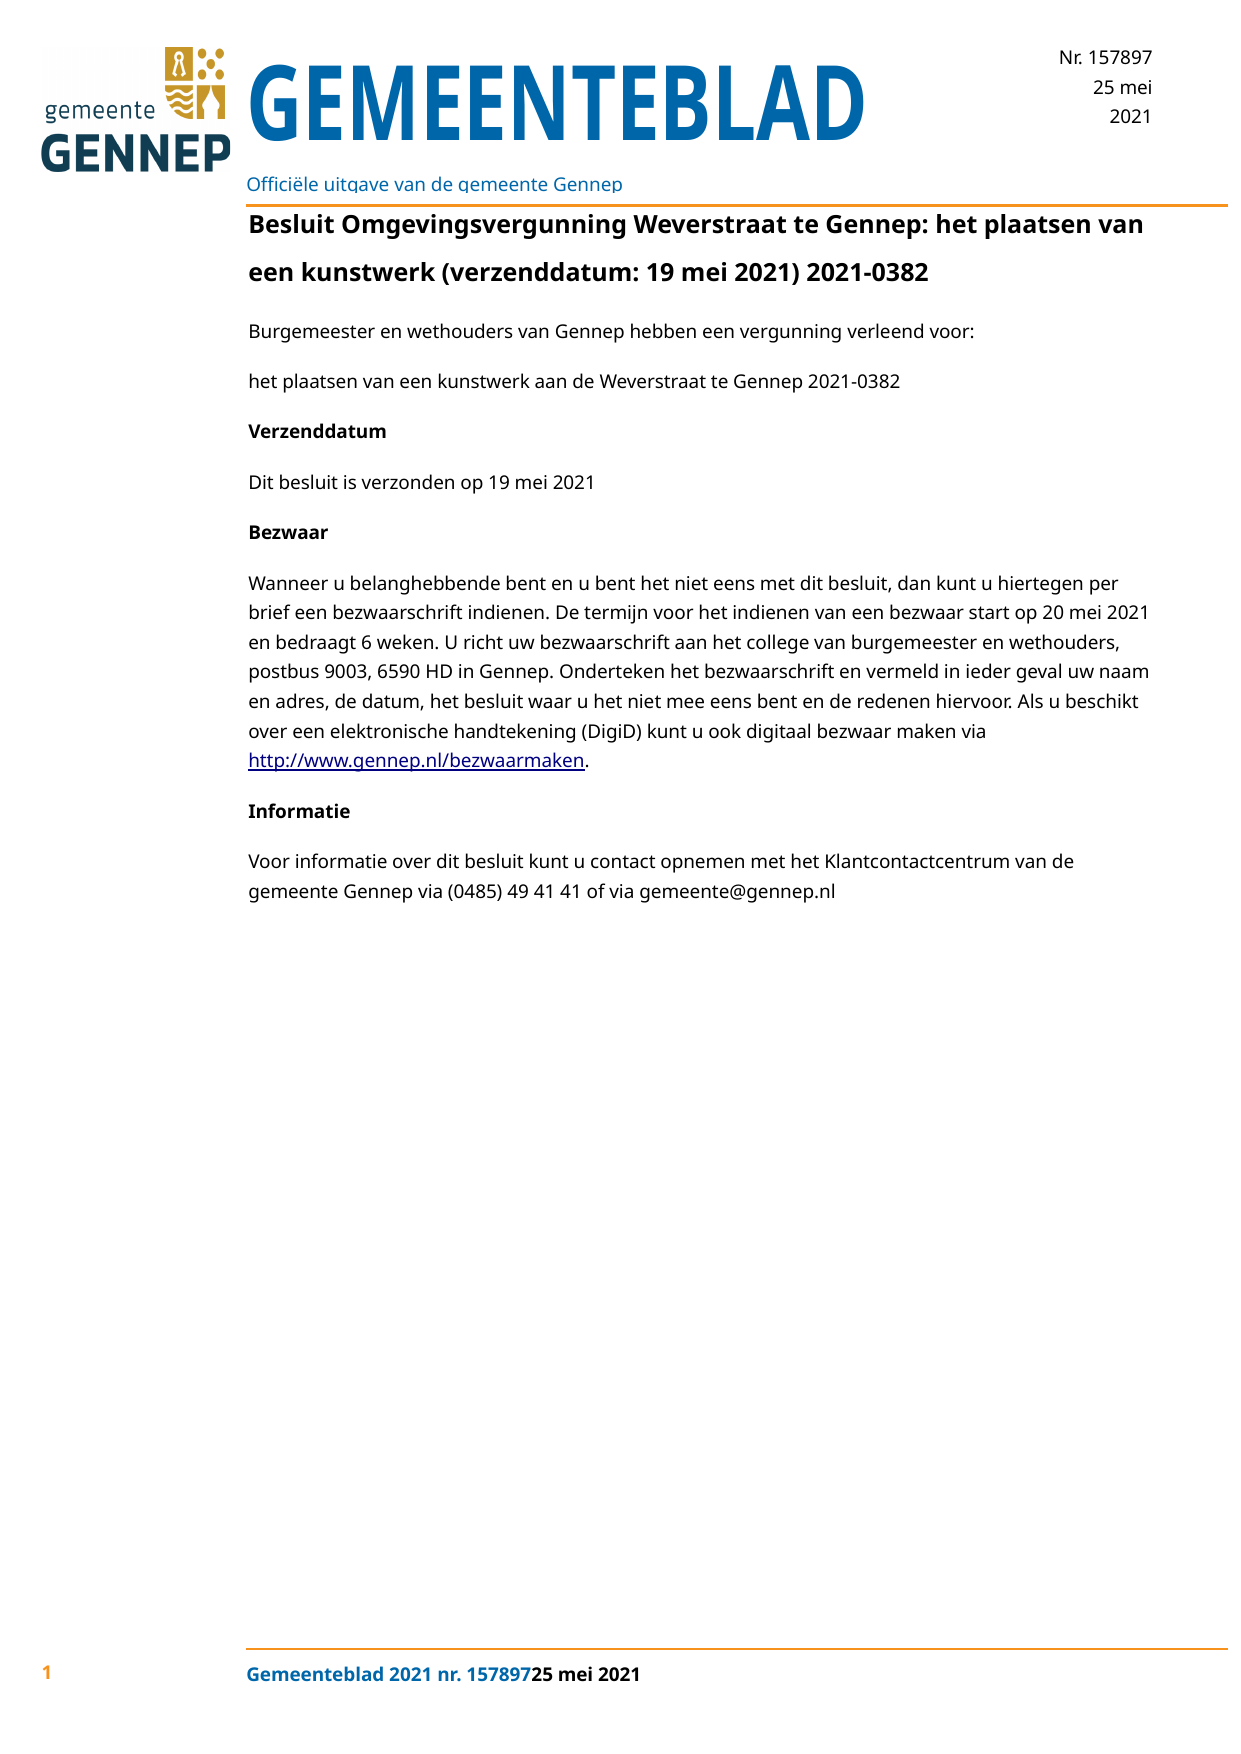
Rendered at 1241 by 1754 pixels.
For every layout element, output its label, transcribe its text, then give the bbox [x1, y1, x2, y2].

text Voor informatie over dit besluit kunt u contact opnemen met het Klantcontactcentrum van de gemeente Gennep via (0485) 49 41 41 of via gemeente@gennep.nl [248, 848, 1152, 904]
text Bezwaar [248, 519, 1152, 545]
picture [41, 47, 231, 172]
text Burgemeester en wethouders van Gennep hebben een vergunning verleend voor: [248, 318, 1152, 344]
text Verzenddatum [248, 419, 1152, 444]
text Dit besluit is verzonden op 19 mei 2021 [248, 469, 1152, 495]
text Informatie [248, 798, 1152, 824]
text het plaatsen van een kunstwerk aan de Weverstraat te Gennep 2021-0382 [248, 368, 1152, 394]
text Besluit Omgevingsvergunning Weverstraat te Gennep: het plaatsen van een kunstwerk (verzenddatum: 19 mei 2021) 2021-0382 [248, 207, 1152, 288]
text Wanneer u belanghebbende bent en u bent het niet eens met dit besluit, dan kunt u hiertegen per brief een bezwaarschrift indienen. De termijn voor het indienen van een bezwaar start op 20 mei 2021 en bedraagt 6 weken. U richt uw bezwaarschrift aan het college van burgemeester en wethouders, postbus 9003, 6590 HD in Gennep. Onderteken het bezwaarschrift en vermeld in ieder geval uw naam en adres, de datum, het besluit waar u het niet mee eens bent en de redenen hiervoor. Als u beschikt over een elektronische handtekening (DigiD) kunt u ook digitaal bezwaar maken via http://www.gennep.nl/bezwaarmaken. [248, 570, 1152, 773]
